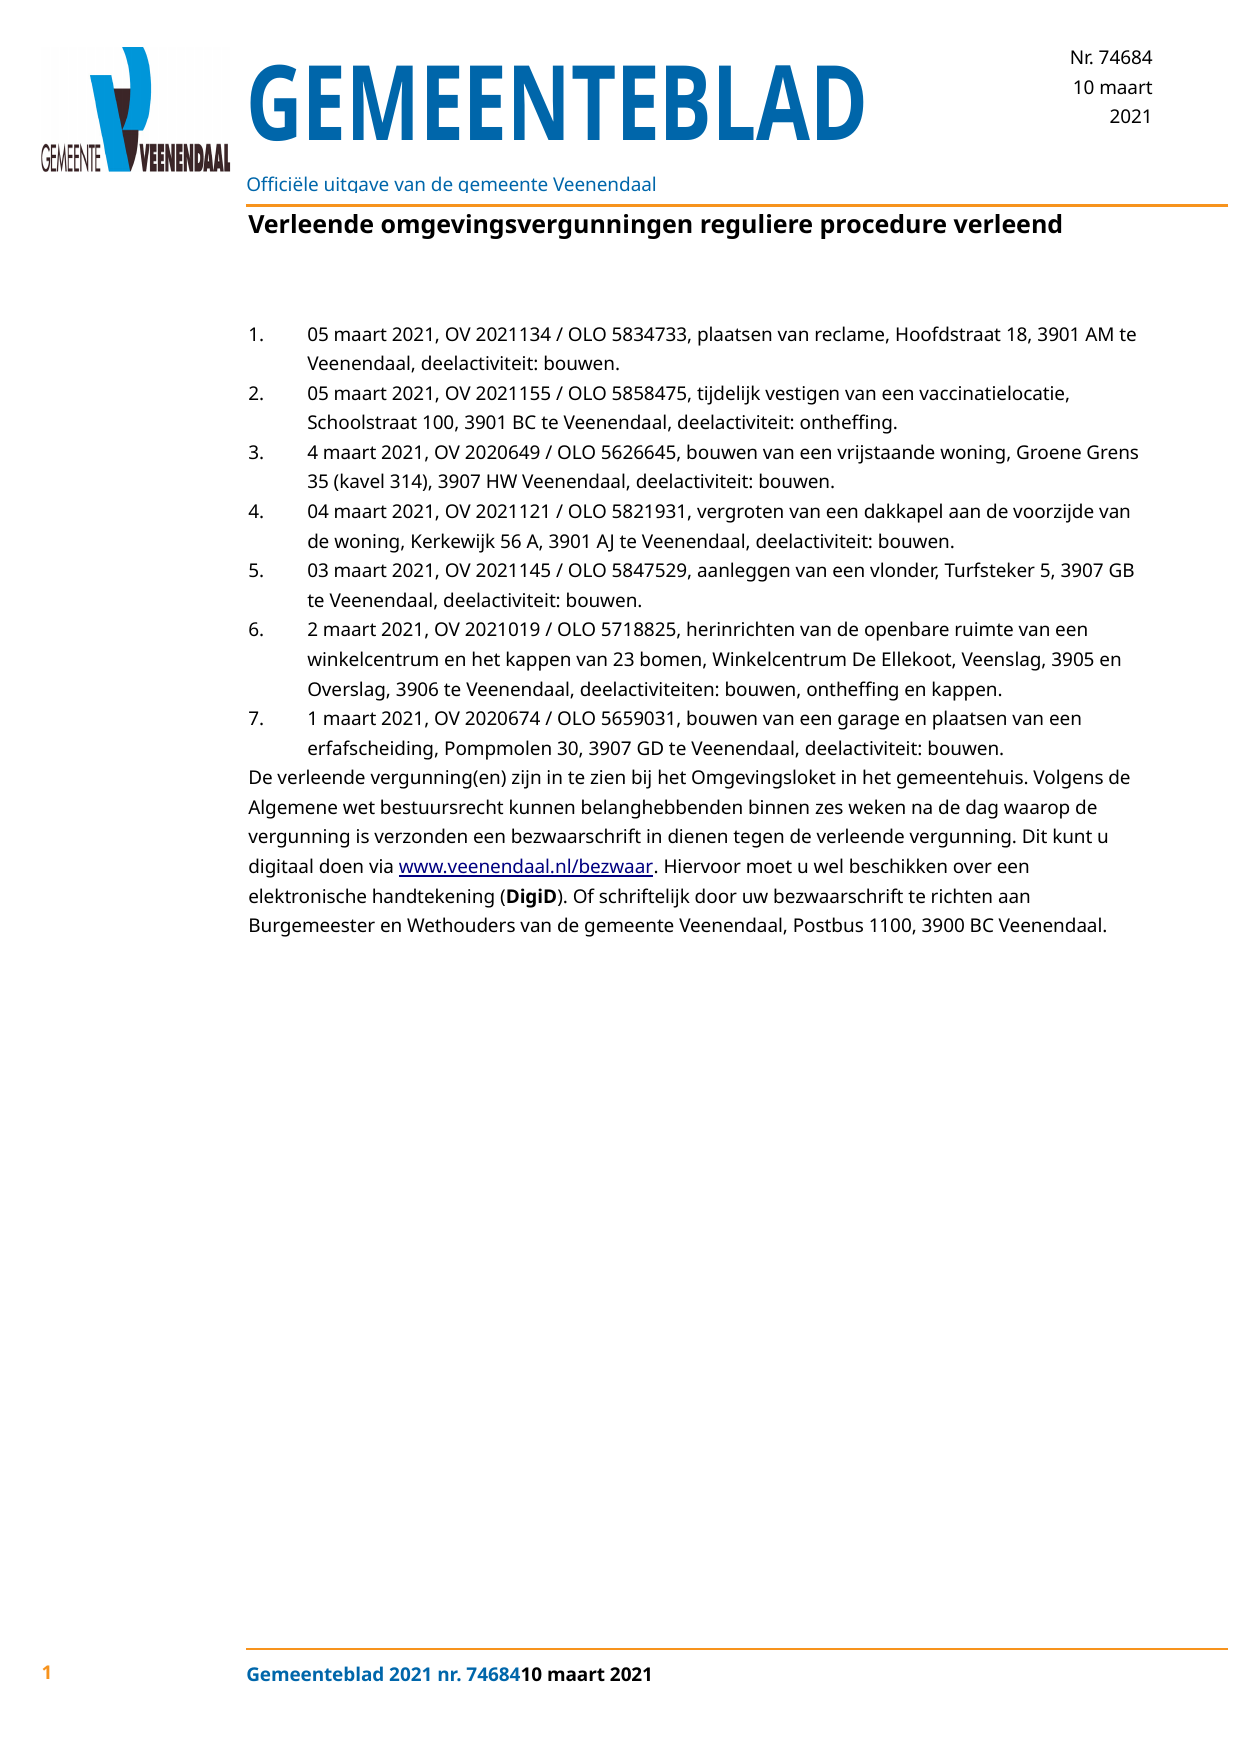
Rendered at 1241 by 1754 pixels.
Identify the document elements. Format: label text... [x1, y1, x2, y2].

text De verleende vergunning(en) zijn in te zien bij het Omgevingsloket in het gemeentehuis. Volgens de Algemene wet bestuursrecht kunnen belanghebbenden binnen zes weken na de dag waarop de vergunning is verzonden een bezwaarschrift in dienen tegen de verleende vergunning. Dit kunt u digitaal doen via www.veenendaal.nl/bezwaar. Hiervoor moet u wel beschikken over een elektronische handtekening (DigiD). Of schriftelijk door uw bezwaarschrift te richten aan Burgemeester en Wethouders van de gemeente Veenendaal, Postbus 1100, 3900 BC Veenendaal. [248, 764, 1152, 938]
picture [123, 47, 231, 172]
picture [41, 47, 130, 172]
list 05 maart 2021, OV 2021155 / OLO 5858475, tijdelijk vestigen van een vaccinatielocatie, Schoolstraat 100, 3901 BC te Veenendaal, deelactiviteit: ontheffing. [248, 380, 1152, 435]
list 03 maart 2021, OV 2021145 / OLO 5847529, aanleggen van een vlonder, Turfsteker 5, 3907 GB te Veenendaal, deelactiviteit: bouwen. [248, 557, 1152, 613]
text Verleende omgevingsvergunningen reguliere procedure verleend [248, 207, 1152, 241]
list 04 maart 2021, OV 2021121 / OLO 5821931, vergroten van een dakkapel aan de voorzijde van de woning, Kerkewijk 56 A, 3901 AJ te Veenendaal, deelactiviteit: bouwen. [248, 498, 1152, 553]
list 05 maart 2021, OV 2021134 / OLO 5834733, plaatsen van reclame, Hoofdstraat 18, 3901 AM te Veenendaal, deelactiviteit: bouwen. [248, 321, 1152, 376]
list 2 maart 2021, OV 2021019 / OLO 5718825, herinrichten van de openbare ruimte van een winkelcentrum en het kappen van 23 bomen, Winkelcentrum De Ellekoot, Veenslag, 3905 en Overslag, 3906 te Veenendaal, deelactiviteiten: bouwen, ontheffing en kappen. [248, 617, 1152, 701]
list 4 maart 2021, OV 2020649 / OLO 5626645, bouwen van een vrijstaande woning, Groene Grens 35 (kavel 314), 3907 HW Veenendaal, deelactiviteit: bouwen. [248, 439, 1152, 494]
list 1 maart 2021, OV 2020674 / OLO 5659031, bouwen van een garage en plaatsen van een erfafscheiding, Pompmolen 30, 3907 GD te Veenendaal, deelactiviteit: bouwen. [248, 705, 1152, 761]
